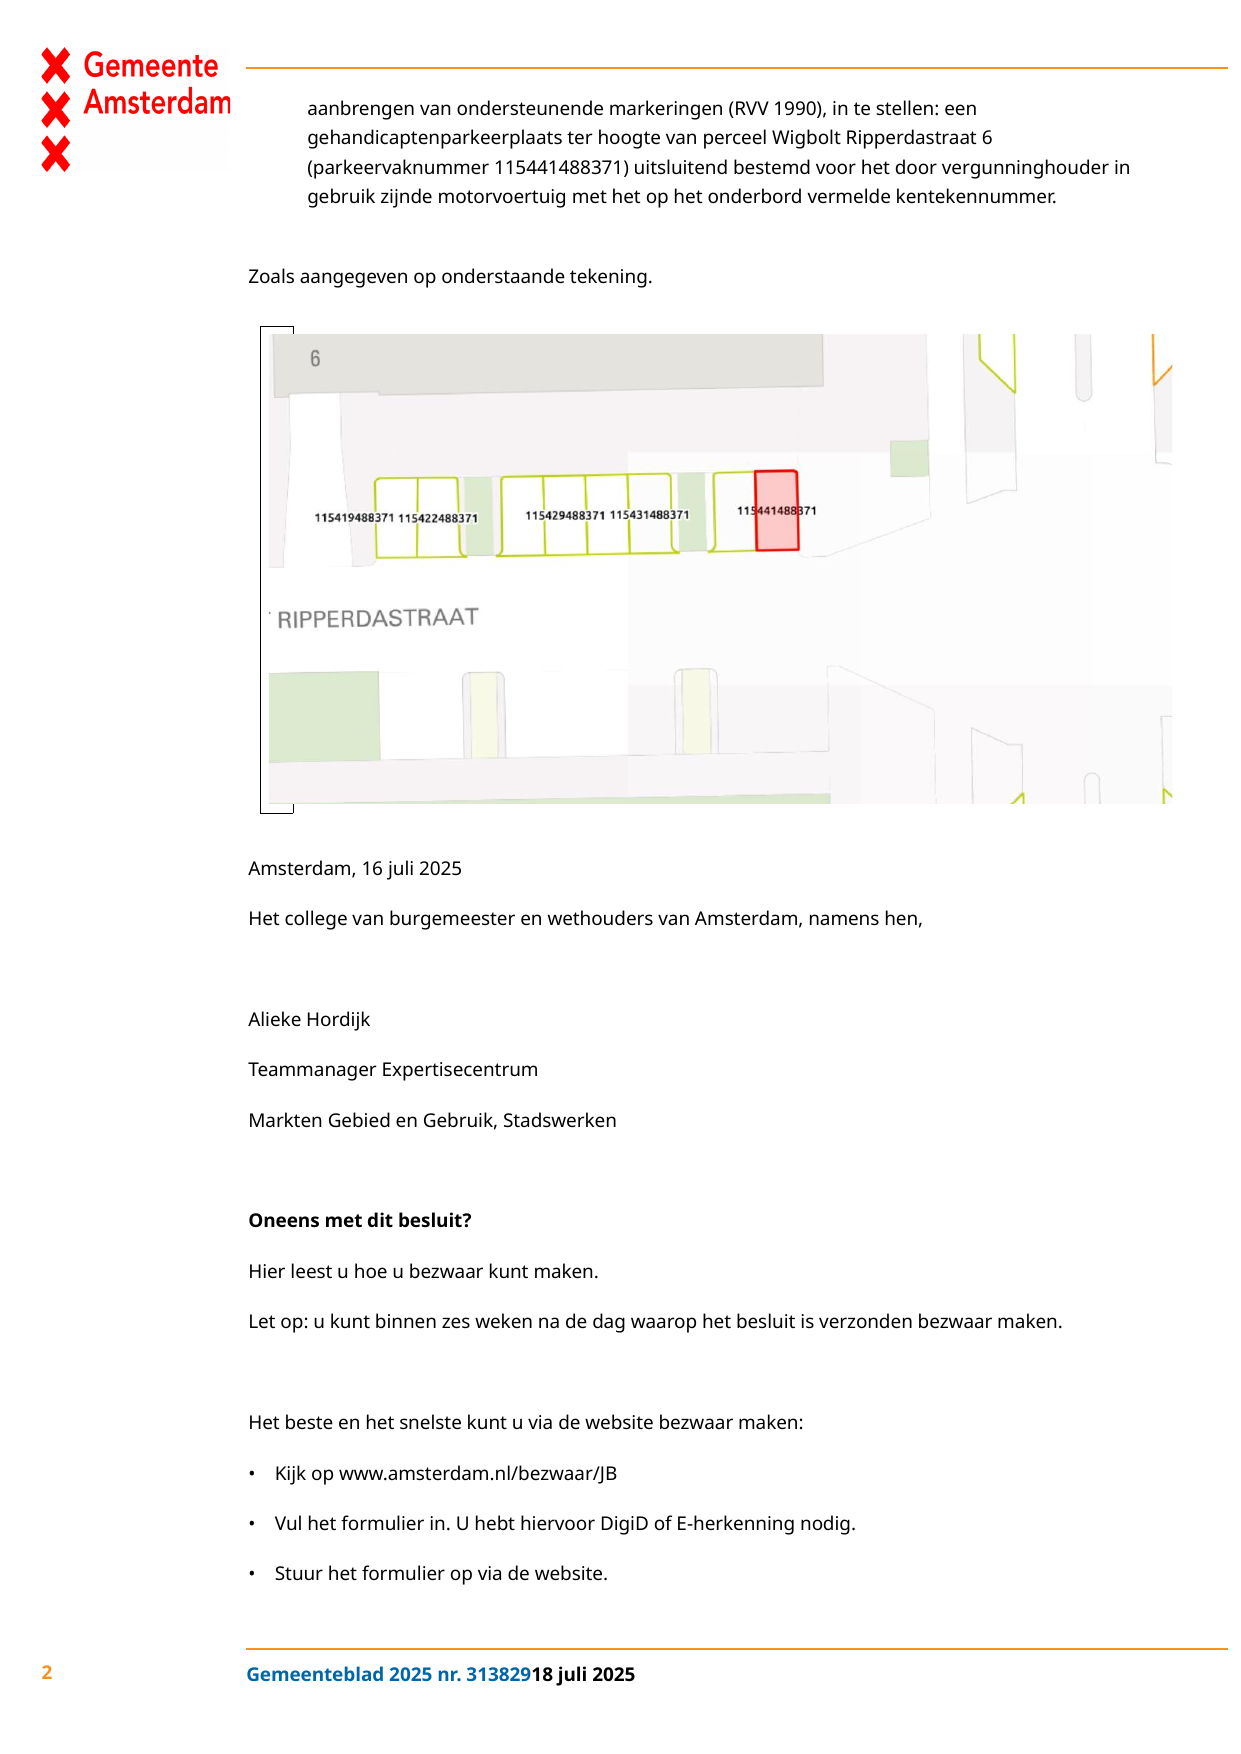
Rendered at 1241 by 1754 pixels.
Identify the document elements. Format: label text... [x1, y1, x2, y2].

text Het college van burgemeester en wethouders van Amsterdam, namens hen, [248, 905, 1152, 931]
text Oneens met dit besluit? [248, 1208, 1152, 1233]
text Let op: u kunt binnen zes weken na de dag waarop het besluit is verzonden bezwaar maken. [248, 1308, 1152, 1334]
text Het beste en het snelste kunt u via de website bezwaar maken: [248, 1409, 1152, 1435]
text • Stuur het formulier op via de website. [248, 1561, 1152, 1586]
picture [268, 334, 1173, 804]
text Teammanager Expertisecentrum [248, 1056, 1152, 1082]
text Markten Gebied en Gebruik, Stadswerken [248, 1107, 1152, 1133]
picture [41, 47, 231, 172]
list aanbrengen van ondersteunende markeringen (RVV 1990), in te stellen: een gehandicaptenparkeerplaats ter hoogte van perceel Wigbolt Ripperdastraat 6 (parkeervaknummer 115441488371) uitsluitend bestemd voor het door vergunninghouder in gebruik zijnde motorvoertuig met het op het onderbord vermelde kentekennummer. [248, 95, 1152, 209]
text Alieke Hordijk [248, 1006, 1152, 1032]
text Hier leest u hoe u bezwaar kunt maken. [248, 1258, 1152, 1284]
text • Vul het formulier in. U hebt hiervoor DigiD of E-herkenning nodig. [248, 1510, 1152, 1536]
text • Kijk op www.amsterdam.nl/bezwaar/JB [248, 1460, 1152, 1486]
text Amsterdam, 16 juli 2025 [248, 855, 1152, 881]
text Zoals aangegeven op onderstaande tekening. [248, 263, 1152, 289]
